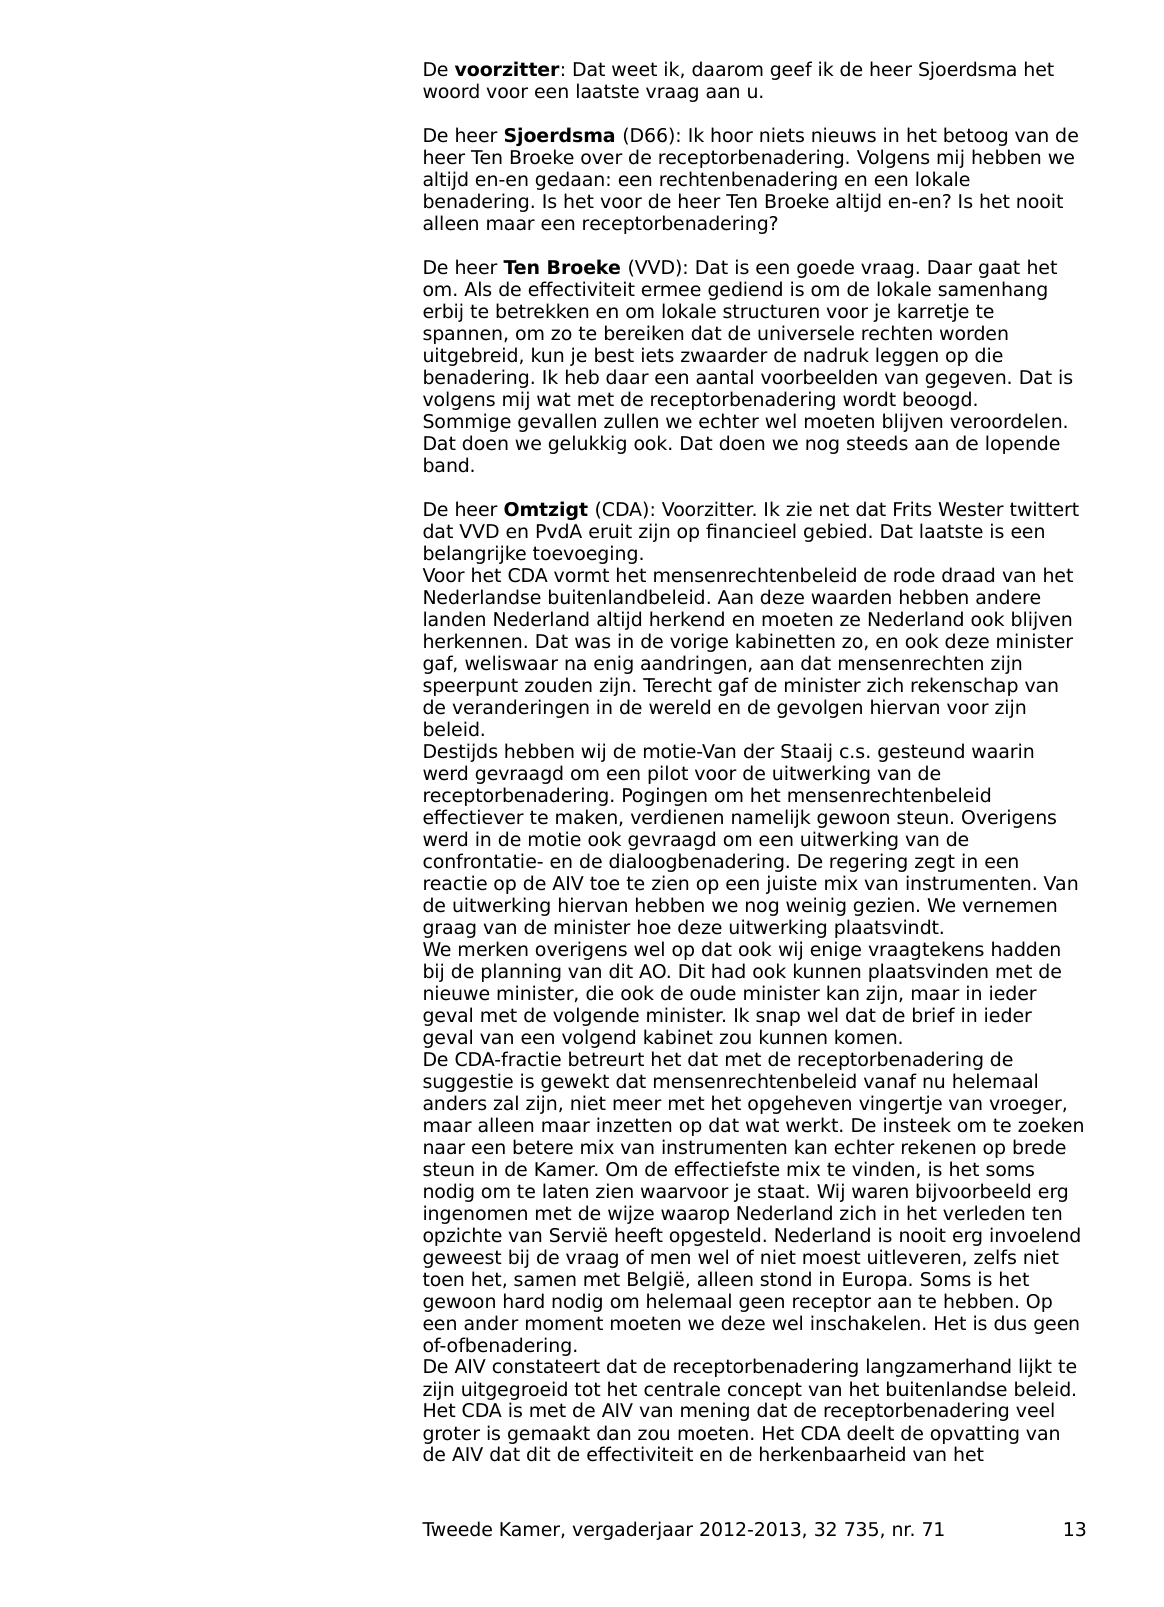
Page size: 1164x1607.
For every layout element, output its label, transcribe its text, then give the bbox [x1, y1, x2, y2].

text De voorzitter: Dat weet ik, daarom geef ik de heer Sjoerdsma het woord voor een laatste vraag aan u. [422, 59, 1087, 103]
text De heer Sjoerdsma (D66): Ik hoor niets nieuws in het betoog van de heer Ten Broeke over de receptorbenadering. Volgens mij hebben we altijd en-en gedaan: een rechtenbenadering en een lokale benadering. Is het voor de heer Ten Broeke altijd en-en? Is het nooit alleen maar een receptorbenadering? [422, 125, 1087, 235]
text De CDA-fractie betreurt het dat met de receptorbenadering de suggestie is gewekt dat mensenrechtenbeleid vanaf nu helemaal anders zal zijn, niet meer met het opgeheven vingertje van vroeger, maar alleen maar inzetten op dat wat werkt. De insteek om te zoeken naar een betere mix van instrumenten kan echter rekenen op brede steun in de Kamer. Om de effectiefste mix te vinden, is het soms nodig om te laten zien waarvoor je staat. Wij waren bijvoorbeeld erg ingenomen met de wijze waarop Nederland zich in het verleden ten opzichte van Servië heeft opgesteld. Nederland is nooit erg invoelend geweest bij de vraag of men wel of niet moest uitleveren, zelfs niet toen het, samen met België, alleen stond in Europa. Soms is het gewoon hard nodig om helemaal geen receptor aan te hebben. Op een ander moment moeten we deze wel inschakelen. Het is dus geen of-ofbenadering. [422, 1049, 1087, 1356]
text De heer Omtzigt (CDA): Voorzitter. Ik zie net dat Frits Wester twittert dat VVD en PvdA eruit zijn op financieel gebied. Dat laatste is een belangrijke toevoeging. [422, 499, 1087, 565]
text De AIV constateert dat de receptorbenadering langzamerhand lijkt te zijn uitgegroeid tot het centrale concept van het buitenlandse beleid. Het CDA is met de AIV van mening dat de receptorbenadering veel groter is gemaakt dan zou moeten. Het CDA deelt de opvatting van de AIV dat dit de effectiviteit en de herkenbaarheid van het [422, 1356, 1087, 1466]
text Sommige gevallen zullen we echter wel moeten blijven veroordelen. Dat doen we gelukkig ook. Dat doen we nog steeds aan de lopende band. [422, 411, 1087, 477]
text Destijds hebben wij de motie-Van der Staaij c.s. gesteund waarin werd gevraagd om een pilot voor de uitwerking van de receptorbenadering. Pogingen om het mensenrechtenbeleid effectiever te maken, verdienen namelijk gewoon steun. Overigens werd in de motie ook gevraagd om een uitwerking van de confrontatie- en de dialoogbenadering. De regering zegt in een reactie op de AIV toe te zien op een juiste mix van instrumenten. Van de uitwerking hiervan hebben we nog weinig gezien. We vernemen graag van de minister hoe deze uitwerking plaatsvindt. [422, 741, 1087, 939]
text We merken overigens wel op dat ook wij enige vraagtekens hadden bij de planning van dit AO. Dit had ook kunnen plaatsvinden met de nieuwe minister, die ook de oude minister kan zijn, maar in ieder geval met de volgende minister. Ik snap wel dat de brief in ieder geval van een volgend kabinet zou kunnen komen. [422, 939, 1087, 1049]
text Voor het CDA vormt het mensenrechtenbeleid de rode draad van het Nederlandse buitenlandbeleid. Aan deze waarden hebben andere landen Nederland altijd herkend en moeten ze Nederland ook blijven herkennen. Dat was in de vorige kabinetten zo, en ook deze minister gaf, weliswaar na enig aandringen, aan dat mensenrechten zijn speerpunt zouden zijn. Terecht gaf de minister zich rekenschap van de veranderingen in de wereld en de gevolgen hiervan voor zijn beleid. [422, 565, 1087, 741]
text De heer Ten Broeke (VVD): Dat is een goede vraag. Daar gaat het om. Als de effectiviteit ermee gediend is om de lokale samenhang erbij te betrekken en om lokale structuren voor je karretje te spannen, om zo te bereiken dat de universele rechten worden uitgebreid, kun je best iets zwaarder de nadruk leggen op die benadering. Ik heb daar een aantal voorbeelden van gegeven. Dat is volgens mij wat met de receptorbenadering wordt beoogd. [422, 257, 1087, 411]
